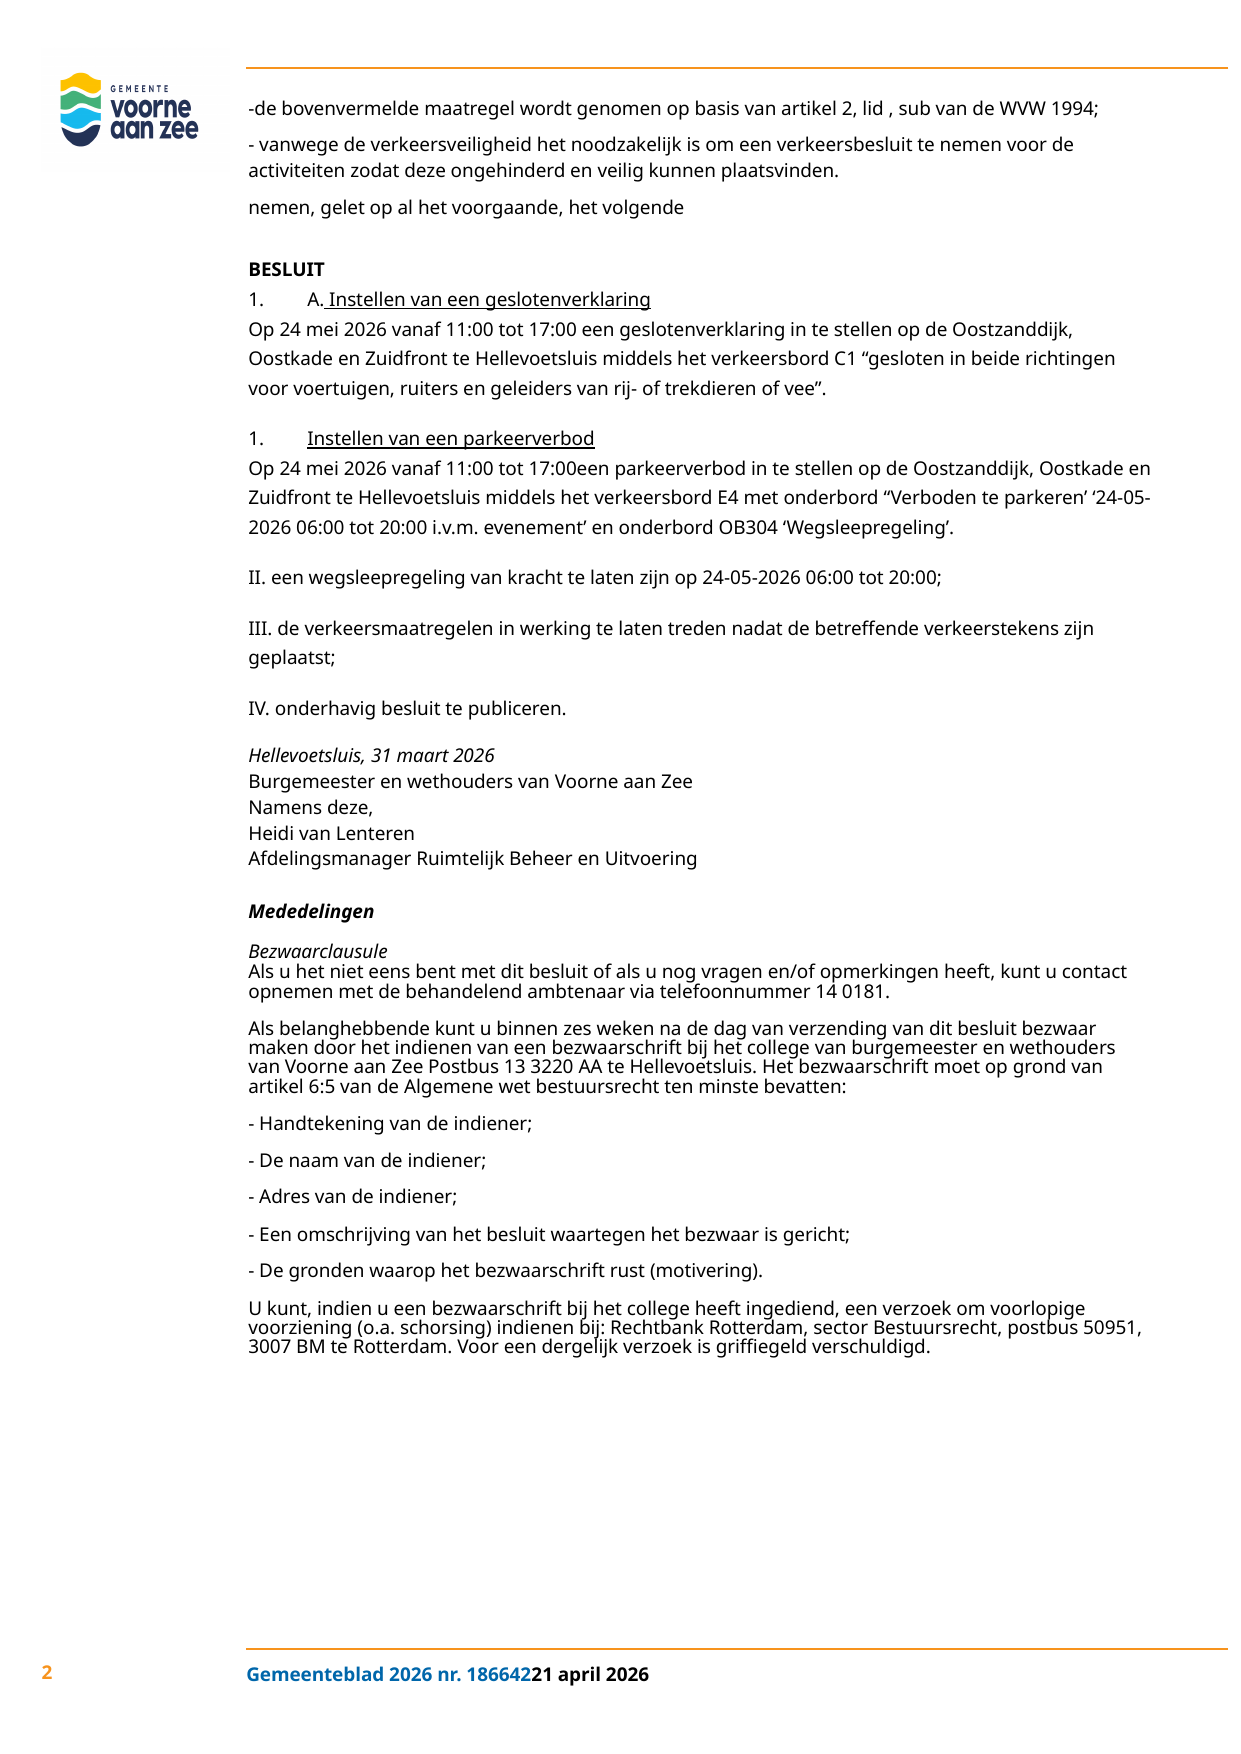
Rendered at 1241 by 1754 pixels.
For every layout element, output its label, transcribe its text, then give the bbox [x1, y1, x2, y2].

text Als u het niet eens bent met dit besluit of als u nog vragen en/of opmerkingen heeft, kunt u contact opnemen met de behandelend ambtenaar via telefoonnummer 14 0181. [248, 963, 1152, 1002]
text Op 24 mei 2026 vanaf 11:00 tot 17:00een parkeerverbod in te stellen op de Oostzanddijk, Oostkade en Zuidfront te Hellevoetsluis middels het verkeersbord E4 met onderbord “Verboden te parkeren’ ‘24-05-2026 06:00 tot 20:00 i.v.m. evenement’ en onderbord OB304 ‘Wegsleepregeling’. [248, 455, 1152, 540]
text Afdelingsmanager Ruimtelijk Beheer en Uitvoering [248, 846, 1152, 871]
text - Adres van de indiener; [248, 1188, 1152, 1208]
text II. een wegsleepregeling van kracht te laten zijn op 24-05-2026 06:00 tot 20:00; [248, 564, 1152, 590]
text -de bovenvermelde maatregel wordt genomen op basis van artikel 2, lid , sub van de WVW 1994; [248, 95, 1152, 121]
text - vanwege de verkeersveiligheid het noodzakelijk is om een verkeersbesluit te nemen voor de activiteiten zodat deze ongehinderd en veilig kunnen plaatsvinden. [248, 131, 1152, 183]
text - De naam van de indiener; [248, 1152, 1152, 1171]
text Op 24 mei 2026 vanaf 11:00 tot 17:00 een geslotenverklaring in te stellen op de Oostzanddijk, Oostkade en Zuidfront te Hellevoetsluis middels het verkeersbord C1 “gesloten in beide richtingen voor voertuigen, ruiters en geleiders van rij- of trekdieren of vee”. [248, 316, 1152, 401]
text Burgemeester en wethouders van Voorne aan Zee [248, 768, 1152, 794]
list Instellen van een parkeerverbod [248, 425, 1152, 451]
picture [41, 47, 231, 172]
text Mededelingen [248, 898, 1152, 924]
text nemen, gelet op al het voorgaande, het volgende [248, 194, 1152, 219]
text Bezwaarclausule [248, 938, 1152, 963]
text Heidi van Lenteren [248, 820, 1152, 846]
text Namens deze, [248, 794, 1152, 820]
text Als belanghebbende kunt u binnen zes weken na de dag van verzending van dit besluit bezwaar maken door het indienen van een bezwaarschrift bij het college van burgemeester en wethouders van Voorne aan Zee Postbus 13 3220 AA te Hellevoetsluis. Het bezwaarschrift moet op grond van artikel 6:5 van de Algemene wet bestuursrecht ten minste bevatten: [248, 1020, 1152, 1097]
text Hellevoetsluis, 31 maart 2026 [248, 743, 1152, 768]
text U kunt, indien u een bezwaarschrift bij het college heeft ingediend, een verzoek om voorlopige voorziening (o.a. schorsing) indienen bij: Rechtbank Rotterdam, sector Bestuursrecht, postbus 50951, 3007 BM te Rotterdam. Voor een dergelijk verzoek is griffiegeld verschuldigd. [248, 1299, 1152, 1357]
text BESLUIT [248, 257, 1152, 282]
list A. Instellen van een geslotenverklaring [248, 286, 1152, 312]
text IV. onderhavig besluit te publiceren. [248, 695, 1152, 721]
text - De gronden waarop het bezwaarschrift rust (motivering). [248, 1262, 1152, 1282]
text III. de verkeersmaatregelen in werking te laten treden nadat de betreffende verkeerstekens zijn geplaatst; [248, 615, 1152, 670]
text - Een omschrijving van het besluit waartegen het bezwaar is gericht; [248, 1226, 1152, 1245]
text - Handtekening van de indiener; [248, 1114, 1152, 1134]
